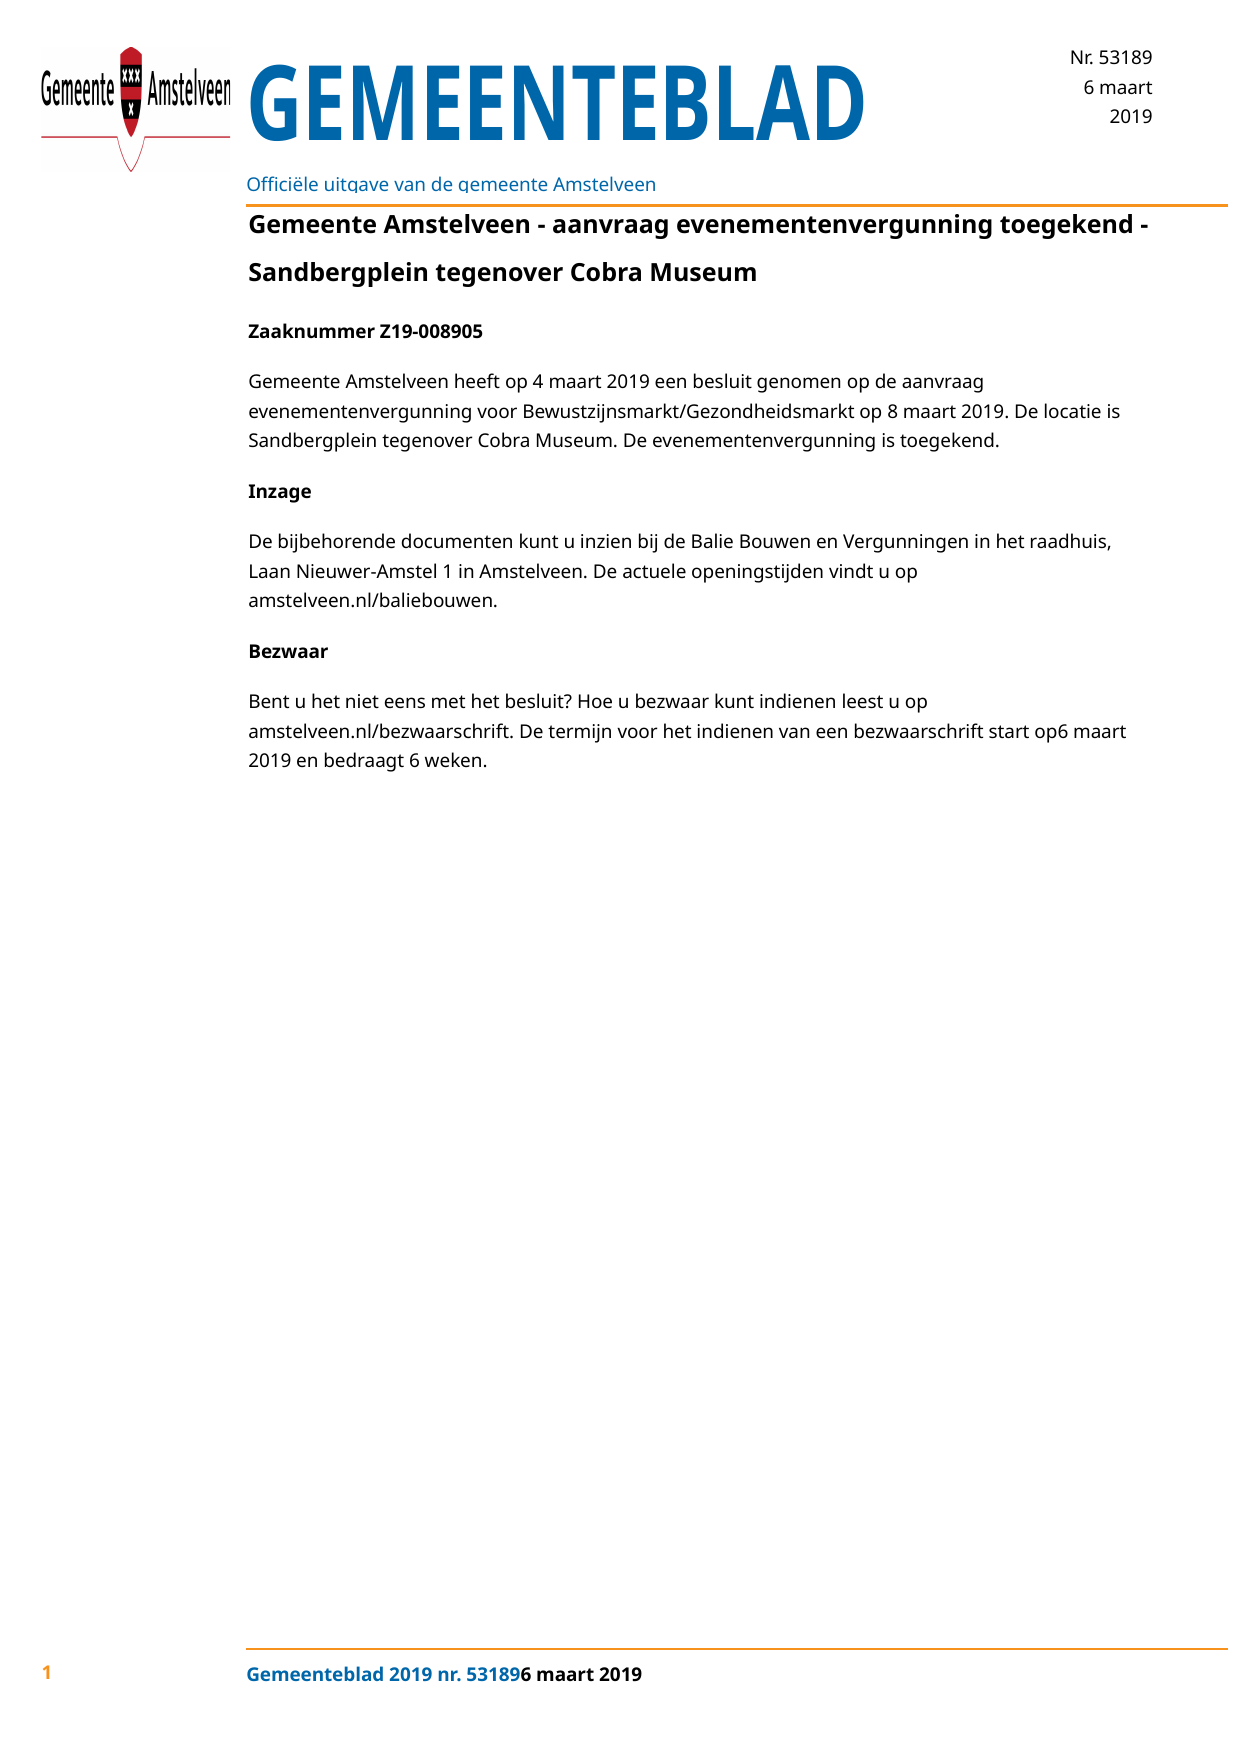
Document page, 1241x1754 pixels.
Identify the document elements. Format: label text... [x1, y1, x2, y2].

text Zaaknummer Z19-008905 [248, 318, 1152, 344]
picture [41, 47, 231, 172]
text Bezwaar [248, 638, 1152, 664]
text De bijbehorende documenten kunt u inzien bij de Balie Bouwen en Vergunningen in het raadhuis, Laan Nieuwer-Amstel 1 in Amstelveen. De actuele openingstijden vindt u op amstelveen.nl/baliebouwen. [248, 528, 1152, 613]
text Bent u het niet eens met het besluit? Hoe u bezwaar kunt indienen leest u op amstelveen.nl/bezwaarschrift. De termijn voor het indienen van een bezwaarschrift start op6 maart 2019 en bedraagt 6 weken. [248, 688, 1152, 773]
text Gemeente Amstelveen heeft op 4 maart 2019 een besluit genomen op de aanvraag evenementenvergunning voor Bewustzijnsmarkt/Gezondheidsmarkt op 8 maart 2019. De locatie is Sandbergplein tegenover Cobra Museum. De evenementenvergunning is toegekend. [248, 368, 1152, 453]
text Gemeente Amstelveen - aanvraag evenementenvergunning toegekend - Sandbergplein tegenover Cobra Museum [248, 207, 1152, 288]
text Inzage [248, 478, 1152, 504]
